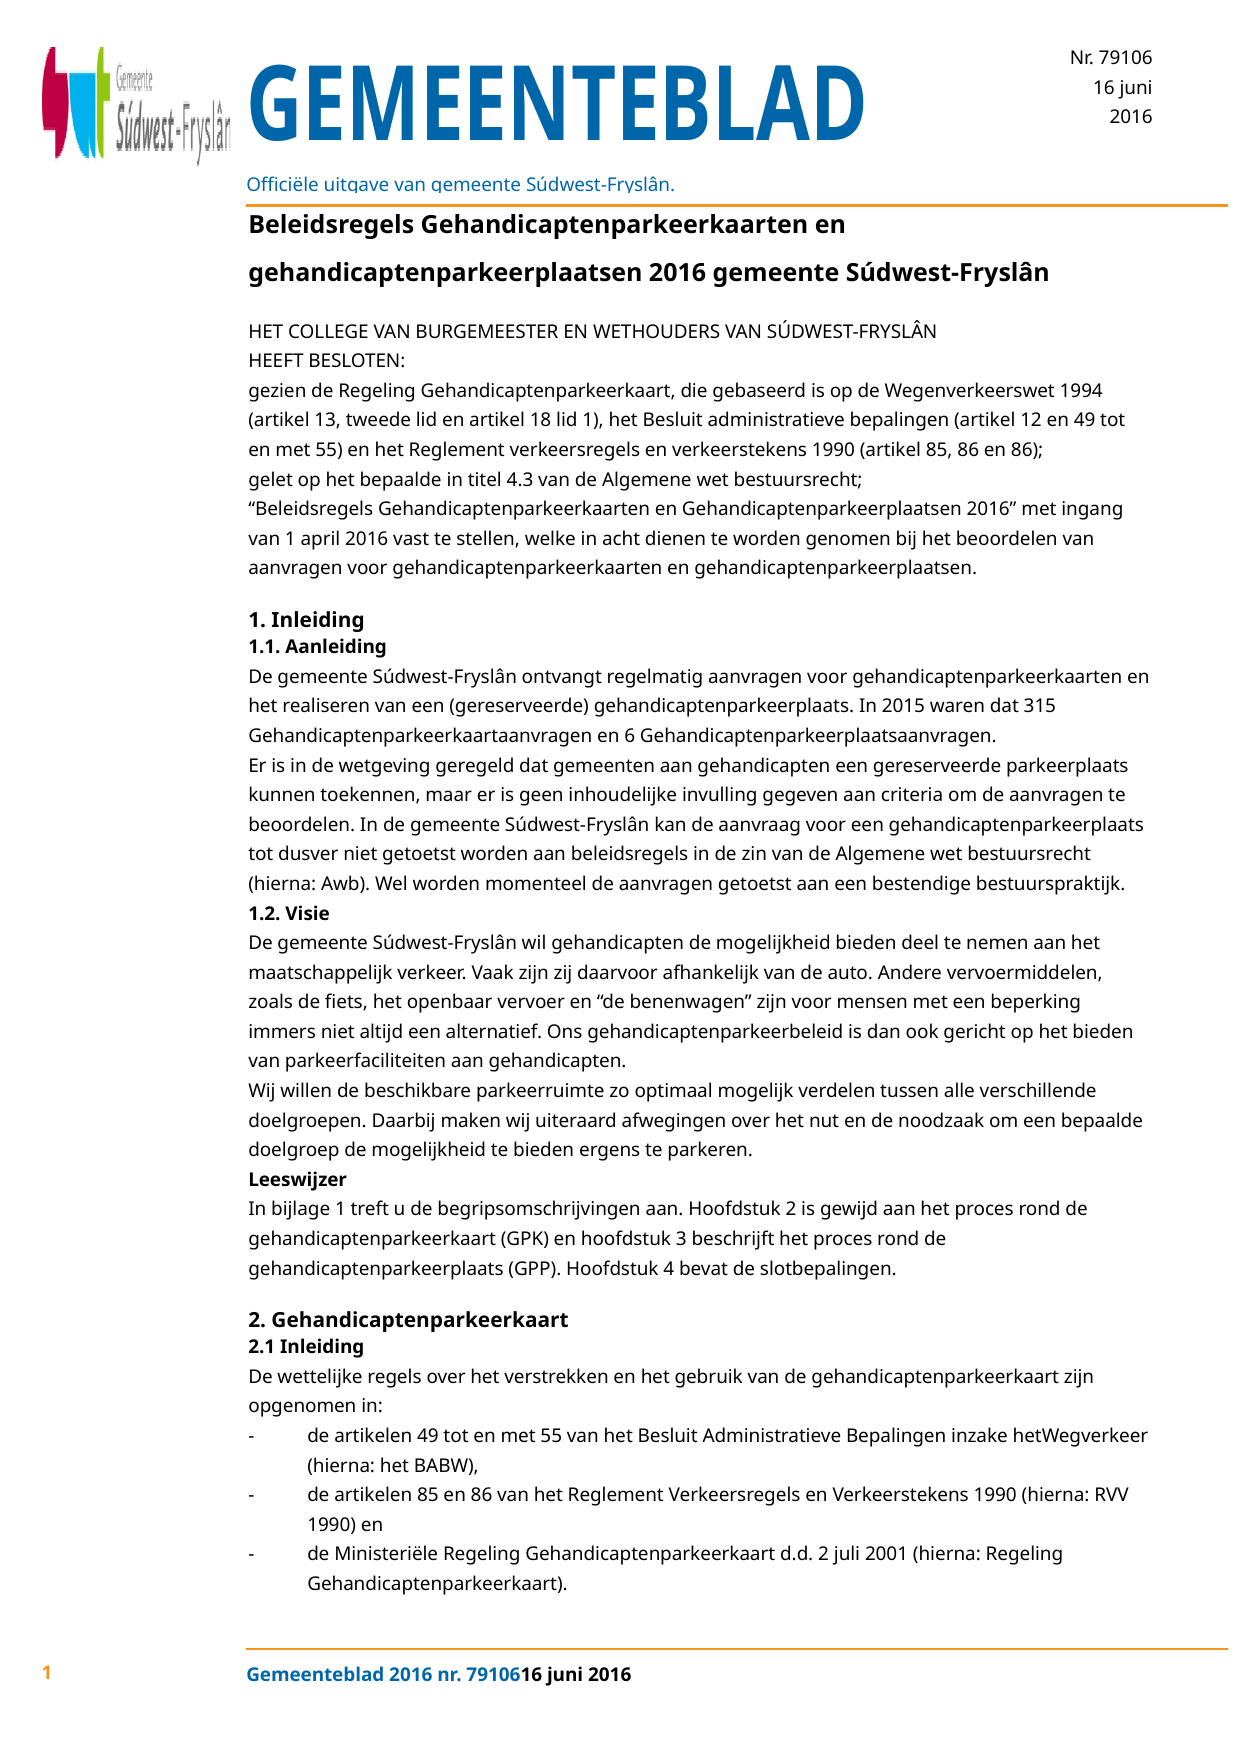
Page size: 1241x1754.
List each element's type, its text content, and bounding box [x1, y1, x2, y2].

text In bijlage 1 treft u de begripsomschrijvingen aan. Hoofdstuk 2 is gewijd aan het proces rond de gehandicaptenparkeerkaart (GPK) en hoofdstuk 3 beschrijft het proces rond de gehandicaptenparkeerplaats (GPP). Hoofdstuk 4 bevat de slotbepalingen. [248, 1196, 1152, 1280]
text 1.1. Aanleiding [248, 633, 1152, 659]
text De wettelijke regels over het verstrekken en het gebruik van de gehandicaptenparkeerkaart zijn opgenomen in: [248, 1363, 1152, 1418]
list de artikelen 85 en 86 van het Reglement Verkeersregels en Verkeerstekens 1990 (hierna: RVV 1990) en [248, 1481, 1152, 1537]
text 1. Inleiding [248, 605, 1152, 633]
text De gemeente Súdwest-Fryslân wil gehandicapten de mogelijkheid bieden deel te nemen aan het maatschappelijk verkeer. Vaak zijn zij daarvoor afhankelijk van de auto. Andere vervoermiddelen, zoals de fiets, het openbaar vervoer en “de benenwagen” zijn voor mensen met een beperking immers niet altijd een alternatief. Ons gehandicaptenparkeerbeleid is dan ook gericht op het bieden van parkeerfaciliteiten aan gehandicapten. [248, 929, 1152, 1073]
text gezien de Regeling Gehandicaptenparkeerkaart, die gebaseerd is op de Wegenverkeerswet 1994 (artikel 13, tweede lid en artikel 18 lid 1), het Besluit administratieve bepalingen (artikel 12 en 49 tot en met 55) en het Reglement verkeersregels en verkeerstekens 1990 (artikel 85, 86 en 86); [248, 377, 1152, 462]
text Er is in de wetgeving geregeld dat gemeenten aan gehandicapten een gereserveerde parkeerplaats kunnen toekennen, maar er is geen inhoudelijke invulling gegeven aan criteria om de aanvragen te beoordelen. In de gemeente Súdwest-Fryslân kan de aanvraag voor een gehandicaptenparkeerplaats tot dusver niet getoetst worden aan beleidsregels in de zin van de Algemene wet bestuursrecht (hierna: Awb). Wel worden momenteel de aanvragen getoetst aan een bestendige bestuurspraktijk. [248, 752, 1152, 896]
text De gemeente Súdwest-Fryslân ontvangt regelmatig aanvragen voor gehandicaptenparkeerkaarten en het realiseren van een (gereserveerde) gehandicaptenparkeerplaats. In 2015 waren dat 315 Gehandicaptenparkeerkaartaanvragen en 6 Gehandicaptenparkeerplaatsaanvragen. [248, 663, 1152, 748]
text 1.2. Visie [248, 900, 1152, 925]
text “Beleidsregels Gehandicaptenparkeerkaarten en Gehandicaptenparkeerplaatsen 2016” met ingang van 1 april 2016 vast te stellen, welke in acht dienen te worden genomen bij het beoordelen van aanvragen voor gehandicaptenparkeerkaarten en gehandicaptenparkeerplaatsen. [248, 495, 1152, 580]
text Wij willen de beschikbare parkeerruimte zo optimaal mogelijk verdelen tussen alle verschillende doelgroepen. Daarbij maken wij uiteraard afwegingen over het nut en de noodzaak om een bepaalde doelgroep de mogelijkheid te bieden ergens te parkeren. [248, 1077, 1152, 1162]
text gelet op het bepaalde in titel 4.3 van de Algemene wet bestuursrecht; [248, 466, 1152, 492]
text HEEFT BESLOTEN: [248, 347, 1152, 373]
text Leeswijzer [248, 1166, 1152, 1192]
text 2.1 Inleiding [248, 1333, 1152, 1359]
picture [41, 47, 231, 172]
text 2. Gehandicaptenparkeerkaart [248, 1305, 1152, 1333]
list de Ministeriële Regeling Gehandicaptenparkeerkaart d.d. 2 juli 2001 (hierna: Regeling Gehandicaptenparkeerkaart). [248, 1541, 1152, 1596]
list de artikelen 49 tot en met 55 van het Besluit Administratieve Bepalingen inzake hetWegverkeer (hierna: het BABW), [248, 1422, 1152, 1478]
text HET COLLEGE VAN BURGEMEESTER EN WETHOUDERS VAN SÚDWEST-FRYSLÂN [248, 318, 1152, 344]
text Beleidsregels Gehandicaptenparkeerkaarten en gehandicaptenparkeerplaatsen 2016 gemeente Súdwest-Fryslân [248, 207, 1152, 288]
